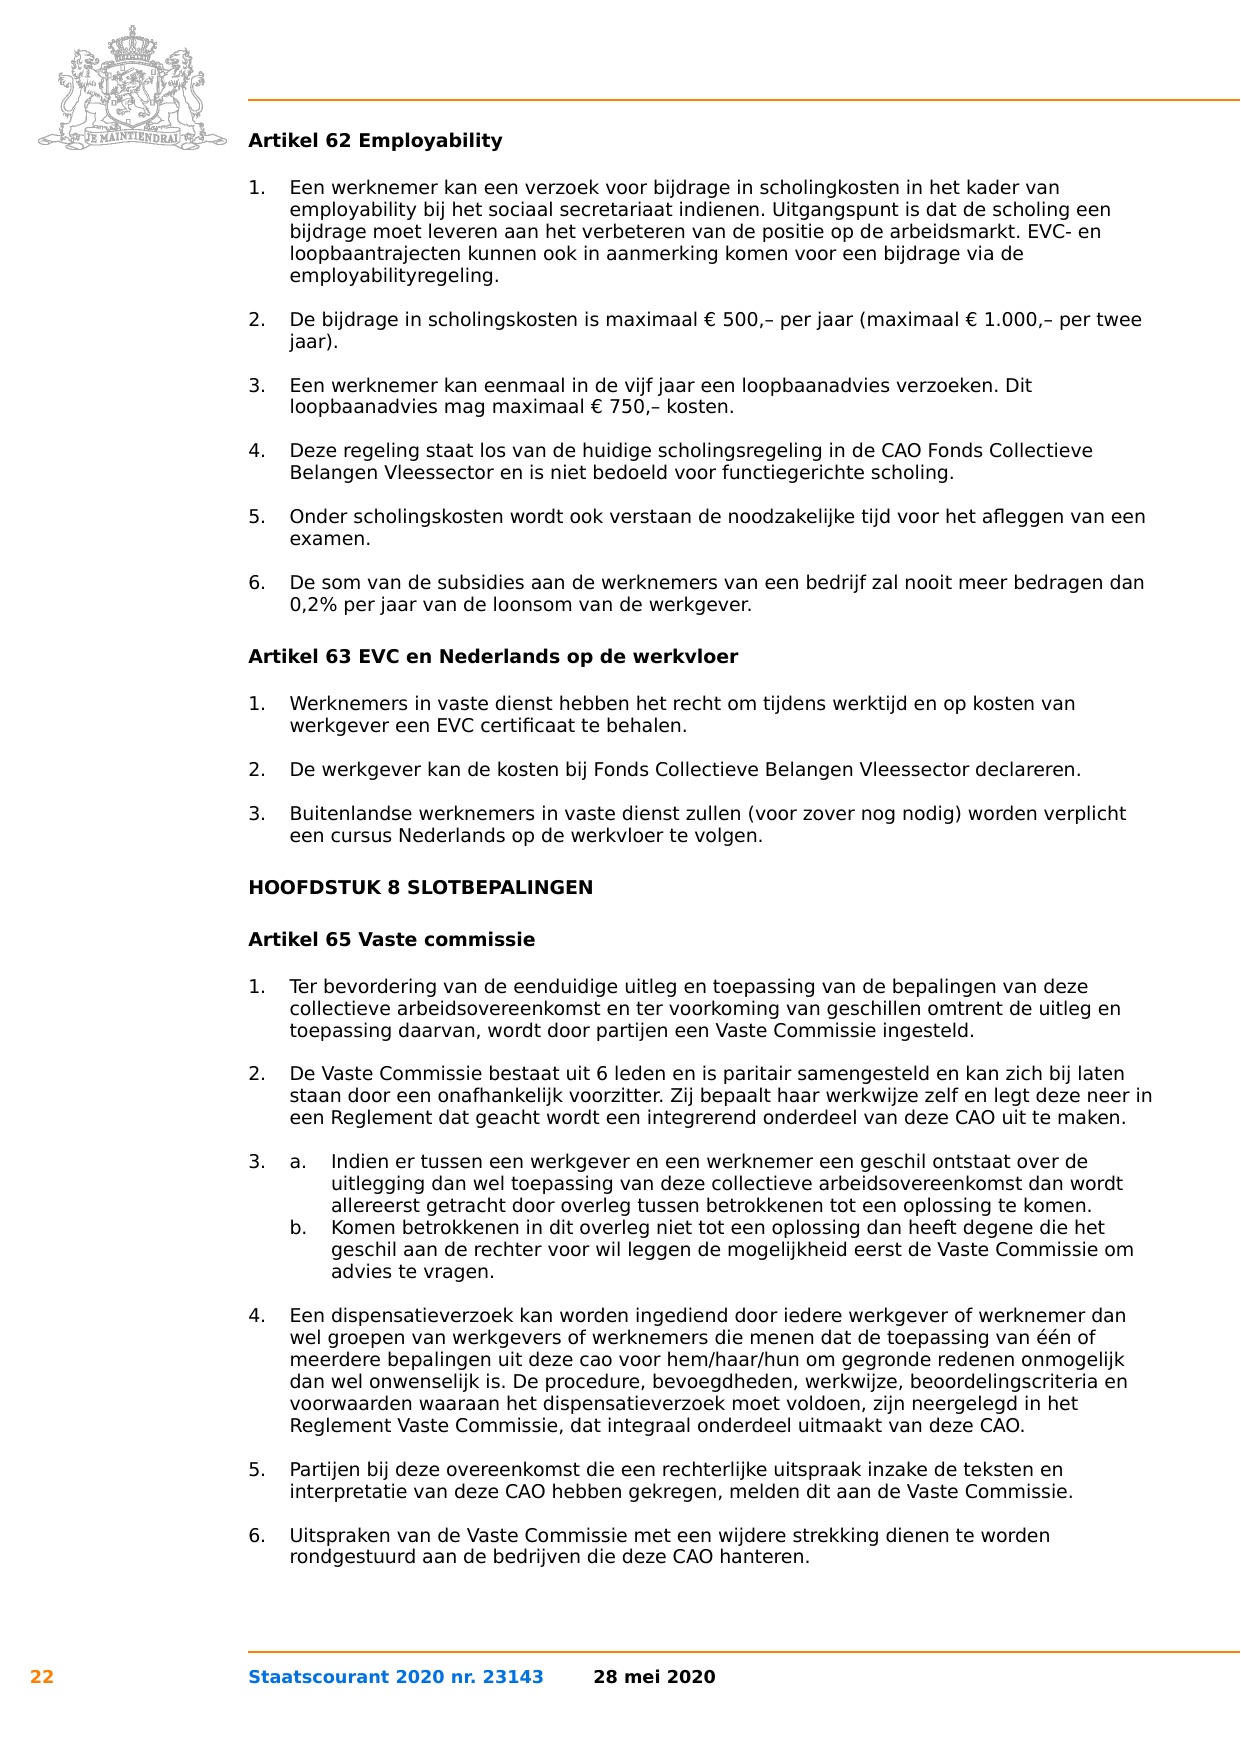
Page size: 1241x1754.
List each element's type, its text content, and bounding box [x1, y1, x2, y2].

text 1. Ter bevordering van de eenduidige uitleg en toepassing van de bepalingen van deze collectieve arbeidsovereenkomst en ter voorkoming van geschillen omtrent de uitleg en toepassing daarvan, wordt door partijen een Vaste Commissie ingesteld. [248, 976, 1163, 1041]
text 1. Werknemers in vaste dienst hebben het recht om tijdens werktijd en op kosten van werkgever een EVC certificaat te behalen. [248, 693, 1163, 737]
text 4. Een dispensatieverzoek kan worden ingediend door iedere werkgever of werknemer dan wel groepen van werkgevers of werknemers die menen dat de toepassing van één of meerdere bepalingen uit deze cao voor hem/haar/hun om gegronde redenen onmogelijk dan wel onwenselijk is. De procedure, bevoegdheden, werkwijze, beoordelingscriteria en voorwaarden waaraan het dispensatieverzoek moet voldoen, zijn neergelegd in het Reglement Vaste Commissie, dat integraal onderdeel uitmaakt van deze CAO. [248, 1305, 1163, 1437]
text 6. De som van de subsidies aan de werknemers van een bedrijf zal nooit meer bedragen dan 0,2% per jaar van de loonsom van de werkgever. [248, 572, 1163, 616]
subtitle Artikel 65 Vaste commissie [248, 928, 1163, 951]
text 2. De werkgever kan de kosten bij Fonds Collectieve Belangen Vleessector declareren. [248, 759, 1163, 781]
text 2. De Vaste Commissie bestaat uit 6 leden en is paritair samengesteld en kan zich bij laten staan door een onafhankelijk voorzitter. Zij bepaalt haar werkwijze zelf en legt deze neer in een Reglement dat geacht wordt een integrerend onderdeel van deze CAO uit te maken. [248, 1063, 1163, 1129]
text 5. Onder scholingskosten wordt ook verstaan de noodzakelijke tijd voor het afleggen van een examen. [248, 506, 1163, 550]
text 3. Buitenlandse werknemers in vaste dienst zullen (voor zover nog nodig) worden verplicht een cursus Nederlands op de werkvloer te volgen. [248, 803, 1163, 847]
picture [38, 25, 227, 150]
text 3. a. Indien er tussen een werkgever en een werknemer een geschil ontstaat over de uitlegging dan wel toepassing van deze collectieve arbeidsovereenkomst dan wordt allereerst getracht door overleg tussen betrokkenen tot een oplossing te komen. [248, 1151, 1163, 1217]
text b. Komen betrokkenen in dit overleg niet tot een oplossing dan heeft degene die het geschil aan de rechter voor wil leggen de mogelijkheid eerst de Vaste Commissie om advies te vragen. [289, 1217, 1163, 1283]
text 4. Deze regeling staat los van de huidige scholingsregeling in de CAO Fonds Collectieve Belangen Vleessector en is niet bedoeld voor functiegerichte scholing. [248, 440, 1163, 484]
text 5. Partijen bij deze overeenkomst die een rechterlijke uitspraak inzake de teksten en interpretatie van deze CAO hebben gekregen, melden dit aan de Vaste Commissie. [248, 1459, 1163, 1503]
text 1. Een werknemer kan een verzoek voor bijdrage in scholingkosten in het kader van employability bij het sociaal secretariaat indienen. Uitgangspunt is dat de scholing een bijdrage moet leveren aan het verbeteren van de positie op de arbeidsmarkt. EVC- en loopbaantrajecten kunnen ook in aanmerking komen voor een bijdrage via de employabilityregeling. [248, 177, 1163, 287]
subtitle HOOFDSTUK 8 SLOTBEPALINGEN [248, 877, 1163, 898]
subtitle Artikel 62 Employability [248, 130, 1163, 152]
text 3. Een werknemer kan eenmaal in de vijf jaar een loopbaanadvies verzoeken. Dit loopbaanadvies mag maximaal € 750,– kosten. [248, 374, 1163, 418]
text 6. Uitspraken van de Vaste Commissie met een wijdere strekking dienen te worden rondgestuurd aan de bedrijven die deze CAO hanteren. [248, 1524, 1163, 1568]
text 2. De bijdrage in scholingskosten is maximaal € 500,– per jaar (maximaal € 1.000,– per twee jaar). [248, 309, 1163, 353]
subtitle Artikel 63 EVC en Nederlands op de werkvloer [248, 646, 1163, 668]
